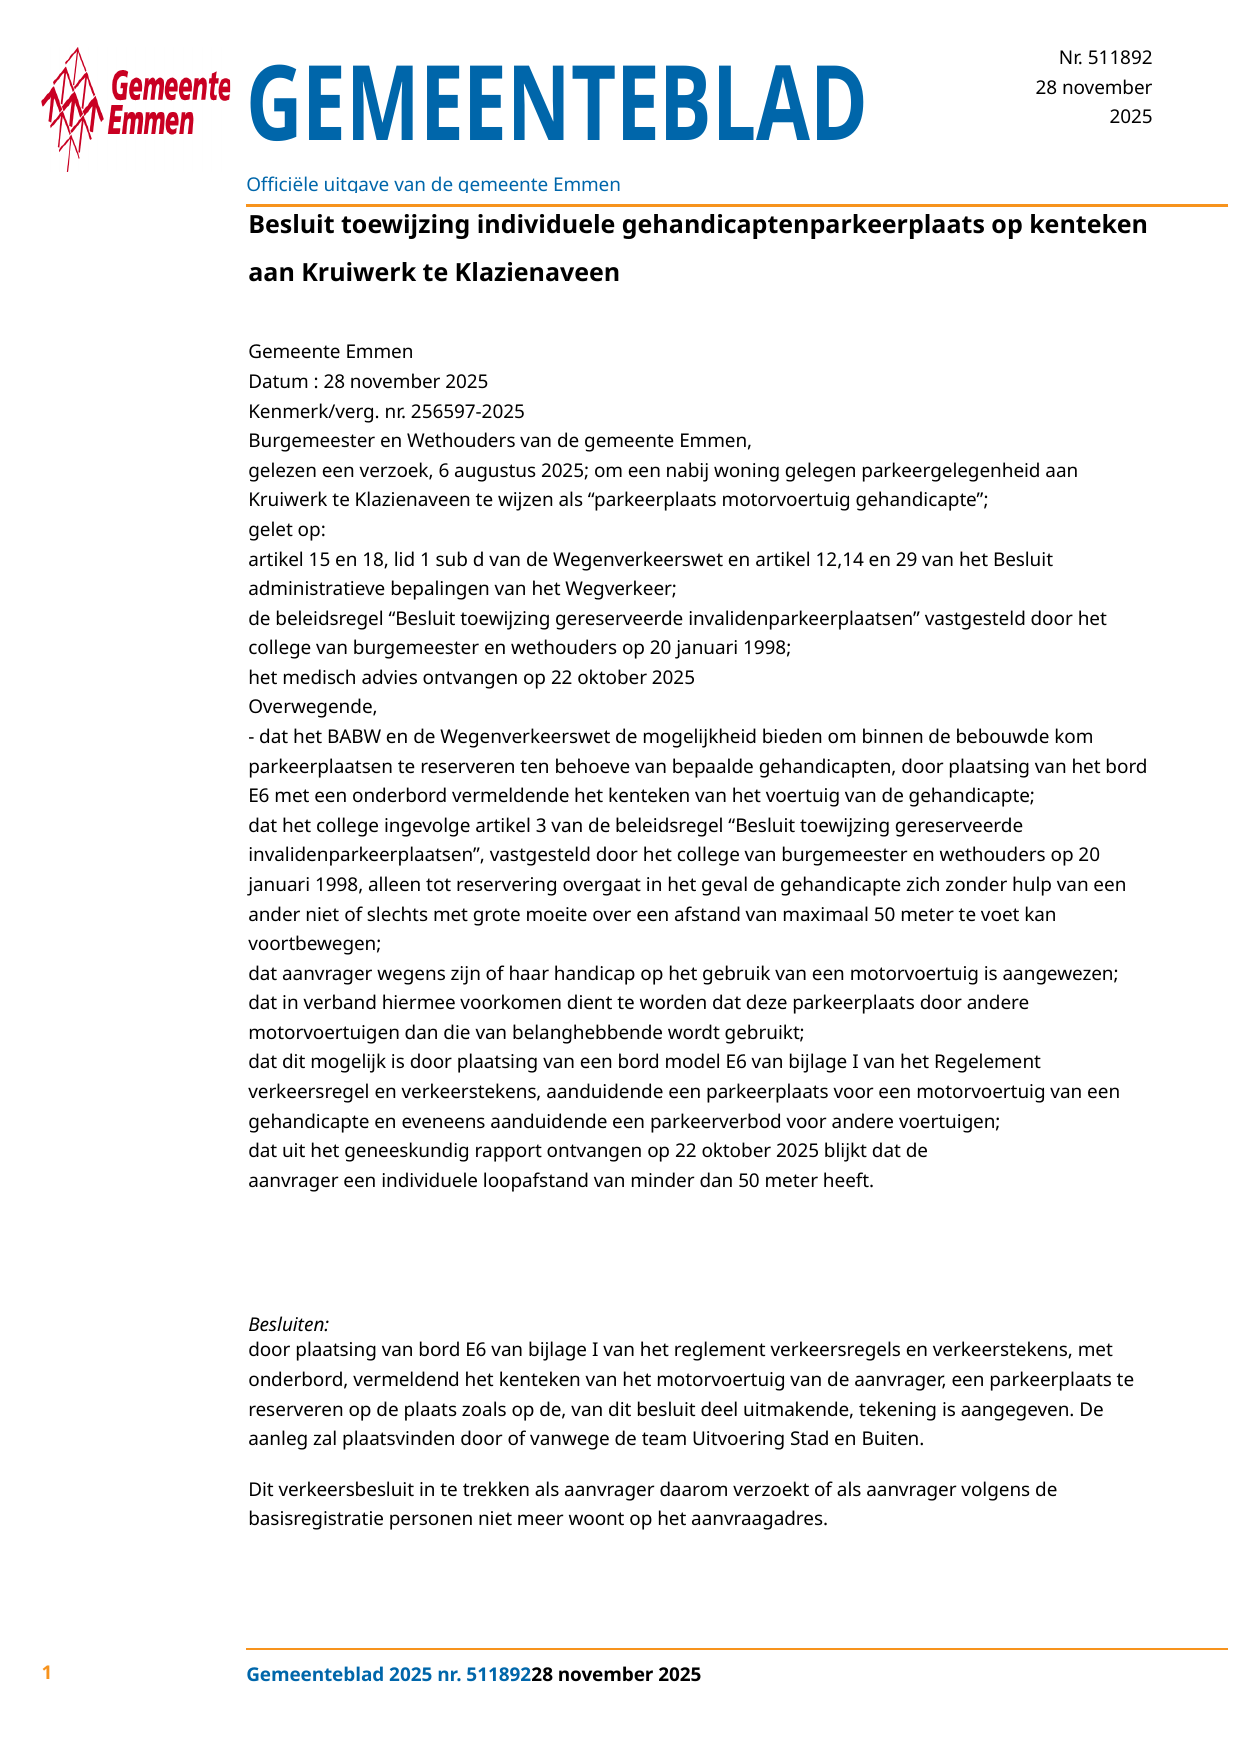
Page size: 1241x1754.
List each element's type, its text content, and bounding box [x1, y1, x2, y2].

text Gemeente Emmen [248, 339, 1152, 364]
text artikel 15 en 18, lid 1 sub d van de Wegenverkeerswet en artikel 12,14 en 29 van het Besluit administratieve bepalingen van het Wegverkeer; [248, 546, 1152, 601]
text gelet op: [248, 516, 1152, 542]
text dat uit het geneeskundig rapport ontvangen op 22 oktober 2025 blijkt dat de [248, 1137, 1152, 1163]
text Overwegende, [248, 694, 1152, 719]
text dat het college ingevolge artikel 3 van de beleidsregel “Besluit toewijzing gereserveerde invalidenparkeerplaatsen”, vastgesteld door het college van burgemeester en wethouders op 20 januari 1998, alleen tot reservering overgaat in het geval de gehandicapte zich zonder hulp van een ander niet of slechts met grote moeite over een afstand van maximaal 50 meter te voet kan voortbewegen; [248, 812, 1152, 956]
text Datum : 28 november 2025 [248, 368, 1152, 394]
text Besluiten: [248, 1311, 1152, 1337]
text Burgemeester en Wethouders van de gemeente Emmen, [248, 427, 1152, 453]
text Besluit toewijzing individuele gehandicaptenparkeerplaats op kenteken aan Kruiwerk te Klazienaveen [248, 207, 1152, 288]
picture [41, 47, 231, 172]
text het medisch advies ontvangen op 22 oktober 2025 [248, 664, 1152, 690]
text dat dit mogelijk is door plaatsing van een bord model E6 van bijlage I van het Regelement verkeersregel en verkeerstekens, aanduidende een parkeerplaats voor een motorvoertuig van een gehandicapte en eveneens aanduidende een parkeerverbod voor andere voertuigen; [248, 1049, 1152, 1133]
text dat aanvrager wegens zijn of haar handicap op het gebruik van een motorvoertuig is aangewezen; [248, 960, 1152, 986]
text aanvrager een individuele loopafstand van minder dan 50 meter heeft. [248, 1167, 1152, 1193]
text dat in verband hiermee voorkomen dient te worden dat deze parkeerplaats door andere motorvoertuigen dan die van belanghebbende wordt gebruikt; [248, 989, 1152, 1045]
text gelezen een verzoek, 6 augustus 2025; om een nabij woning gelegen parkeergelegenheid aan Kruiwerk te Klazienaveen te wijzen als “parkeerplaats motorvoertuig gehandicapte”; [248, 457, 1152, 512]
text - dat het BABW en de Wegenverkeerswet de mogelijkheid bieden om binnen de bebouwde kom parkeerplaatsen te reserveren ten behoeve van bepaalde gehandicapten, door plaatsing van het bord E6 met een onderbord vermeldende het kenteken van het voertuig van de gehandicapte; [248, 723, 1152, 808]
text Dit verkeersbesluit in te trekken als aanvrager daarom verzoekt of als aanvrager volgens de basisregistratie personen niet meer woont op het aanvraagadres. [248, 1476, 1152, 1531]
text Kenmerk/verg. nr. 256597-2025 [248, 398, 1152, 423]
text de beleidsregel “Besluit toewijzing gereserveerde invalidenparkeerplaatsen” vastgesteld door het college van burgemeester en wethouders op 20 januari 1998; [248, 605, 1152, 660]
text door plaatsing van bord E6 van bijlage I van het reglement verkeersregels en verkeerstekens, met onderbord, vermeldend het kenteken van het motorvoertuig van de aanvrager, een parkeerplaats te reserveren op de plaats zoals op de, van dit besluit deel uitmakende, tekening is aangegeven. De aanleg zal plaatsvinden door of vanwege de team Uitvoering Stad en Buiten. [248, 1337, 1152, 1451]
